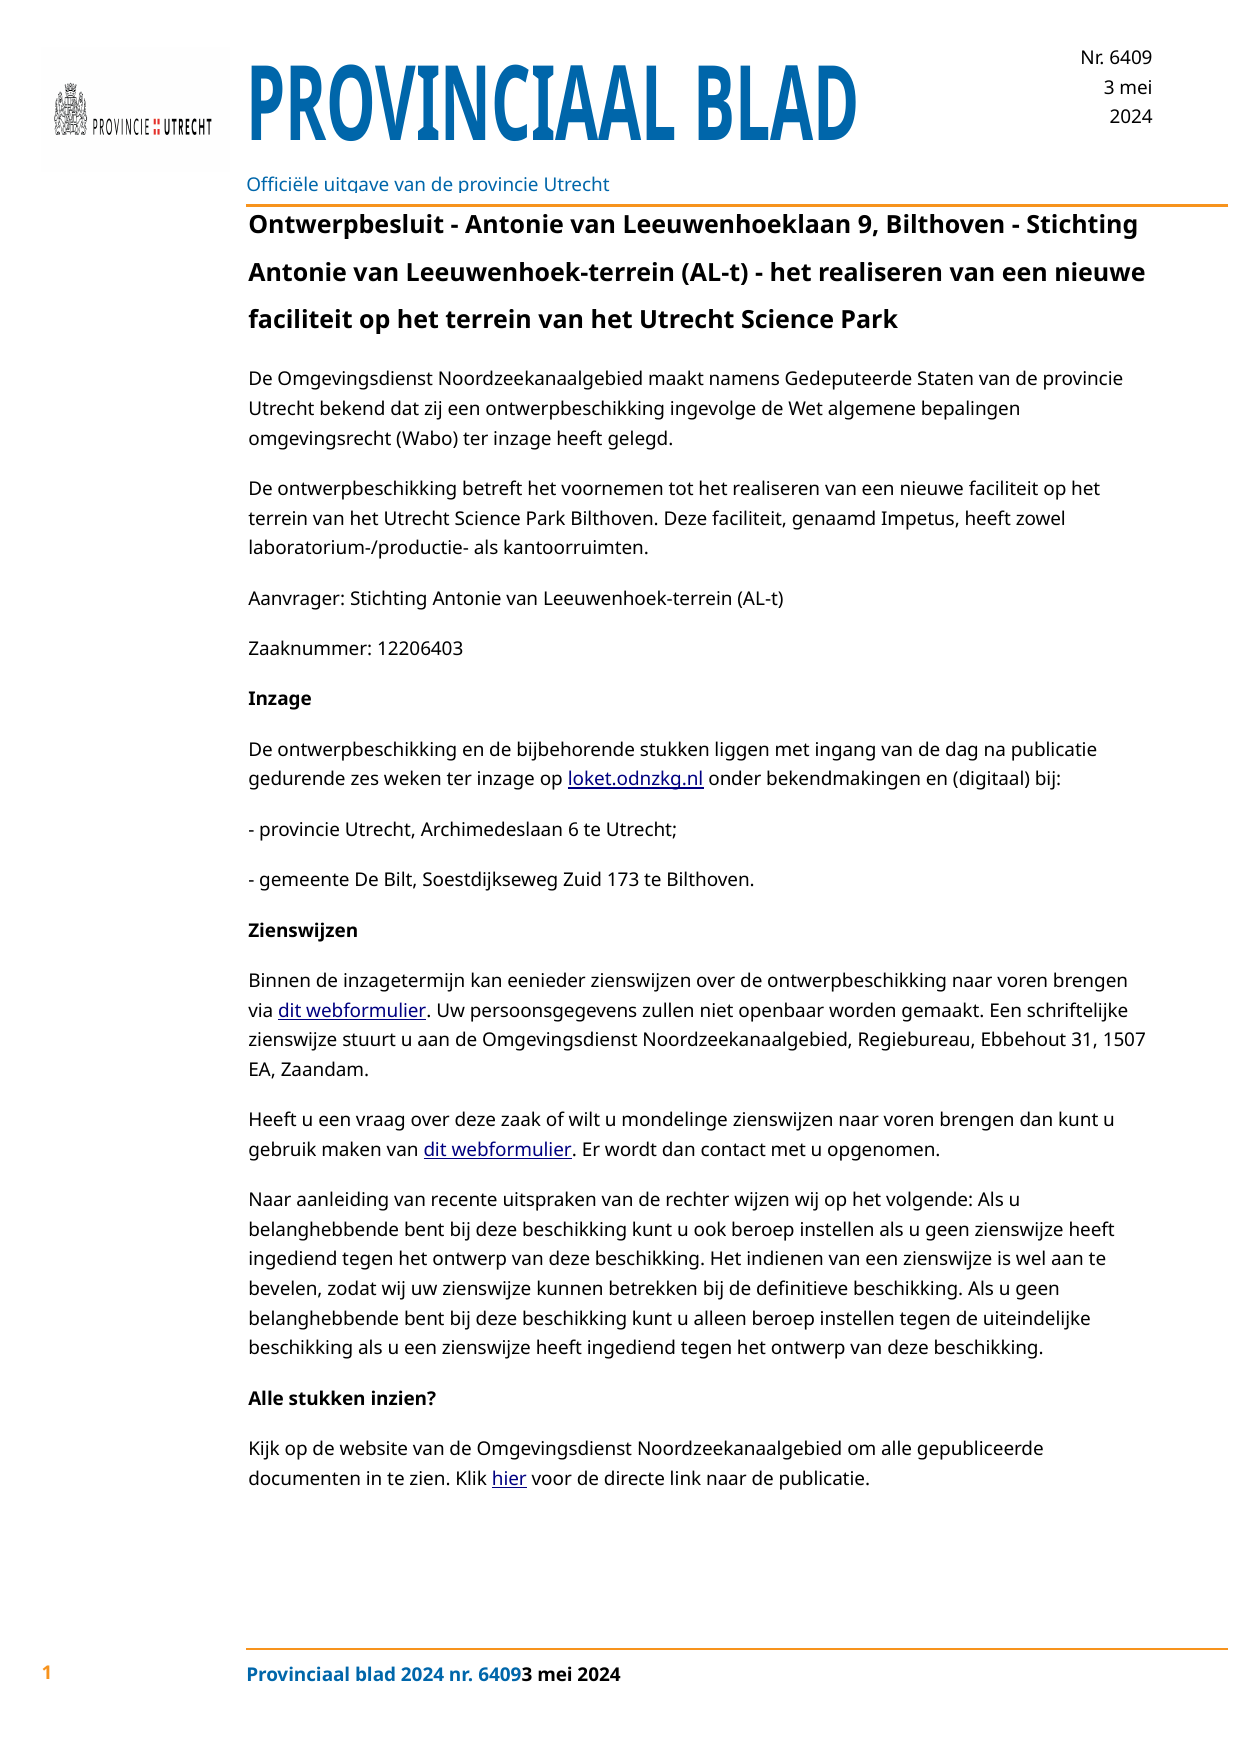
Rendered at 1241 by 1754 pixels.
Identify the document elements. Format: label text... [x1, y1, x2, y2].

text Alle stukken inzien? [248, 1385, 1152, 1410]
picture [41, 47, 231, 172]
text De ontwerpbeschikking betreft het voornemen tot het realiseren van een nieuwe faciliteit op het terrein van het Utrecht Science Park Bilthoven. Deze faciliteit, genaamd Impetus, heeft zowel laboratorium-/productie- als kantoorruimten. [248, 475, 1152, 560]
text Inzage [248, 686, 1152, 711]
text Zienswijzen [248, 917, 1152, 942]
text Heeft u een vraag over deze zaak of wilt u mondelinge zienswijzen naar voren brengen dan kunt u gebruik maken van dit webformulier. Er wordt dan contact met u opgenomen. [248, 1106, 1152, 1162]
text - gemeente De Bilt, Soestdijkseweg Zuid 173 te Bilthoven. [248, 866, 1152, 892]
text De Omgevingsdienst Noordzeekanaalgebied maakt namens Gedeputeerde Staten van de provincie Utrecht bekend dat zij een ontwerpbeschikking ingevolge de Wet algemene bepalingen omgevingsrecht (Wabo) ter inzage heeft gelegd. [248, 366, 1152, 450]
text Zaaknummer: 12206403 [248, 635, 1152, 661]
text Aanvrager: Stichting Antonie van Leeuwenhoek-terrein (AL-t) [248, 585, 1152, 610]
text Kijk op de website van de Omgevingsdienst Noordzeekanaalgebied om alle gepubliceerde documenten in te zien. Klik hier voor de directe link naar de publicatie. [248, 1435, 1152, 1490]
text - provincie Utrecht, Archimedeslaan 6 te Utrecht; [248, 816, 1152, 842]
text Naar aanleiding van recente uitspraken van de rechter wijzen wij op het volgende: Als u belanghebbende bent bij deze beschikking kunt u ook beroep instellen als u geen zienswijze heeft ingediend tegen het ontwerp van deze beschikking. Het indienen van een zienswijze is wel aan te bevelen, zodat wij uw zienswijze kunnen betrekken bij de definitieve beschikking. Als u geen belanghebbende bent bij deze beschikking kunt u alleen beroep instellen tegen de uiteindelijke beschikking als u een zienswijze heeft ingediend tegen het ontwerp van deze beschikking. [248, 1186, 1152, 1360]
text De ontwerpbeschikking en de bijbehorende stukken liggen met ingang van de dag na publicatie gedurende zes weken ter inzage op loket.odnzkg.nl onder bekendmakingen en (digitaal) bij: [248, 736, 1152, 791]
text Ontwerpbesluit - Antonie van Leeuwenhoeklaan 9, Bilthoven - Stichting Antonie van Leeuwenhoek-terrein (AL-t) - het realiseren van een nieuwe faciliteit op het terrein van het Utrecht Science Park [248, 207, 1152, 336]
text Binnen de inzagetermijn kan eenieder zienswijzen over de ontwerpbeschikking naar voren brengen via dit webformulier. Uw persoonsgegevens zullen niet openbaar worden gemaakt. Een schriftelijke zienswijze stuurt u aan de Omgevingsdienst Noordzeekanaalgebied, Regiebureau, Ebbehout 31, 1507 EA, Zaandam. [248, 967, 1152, 1082]
